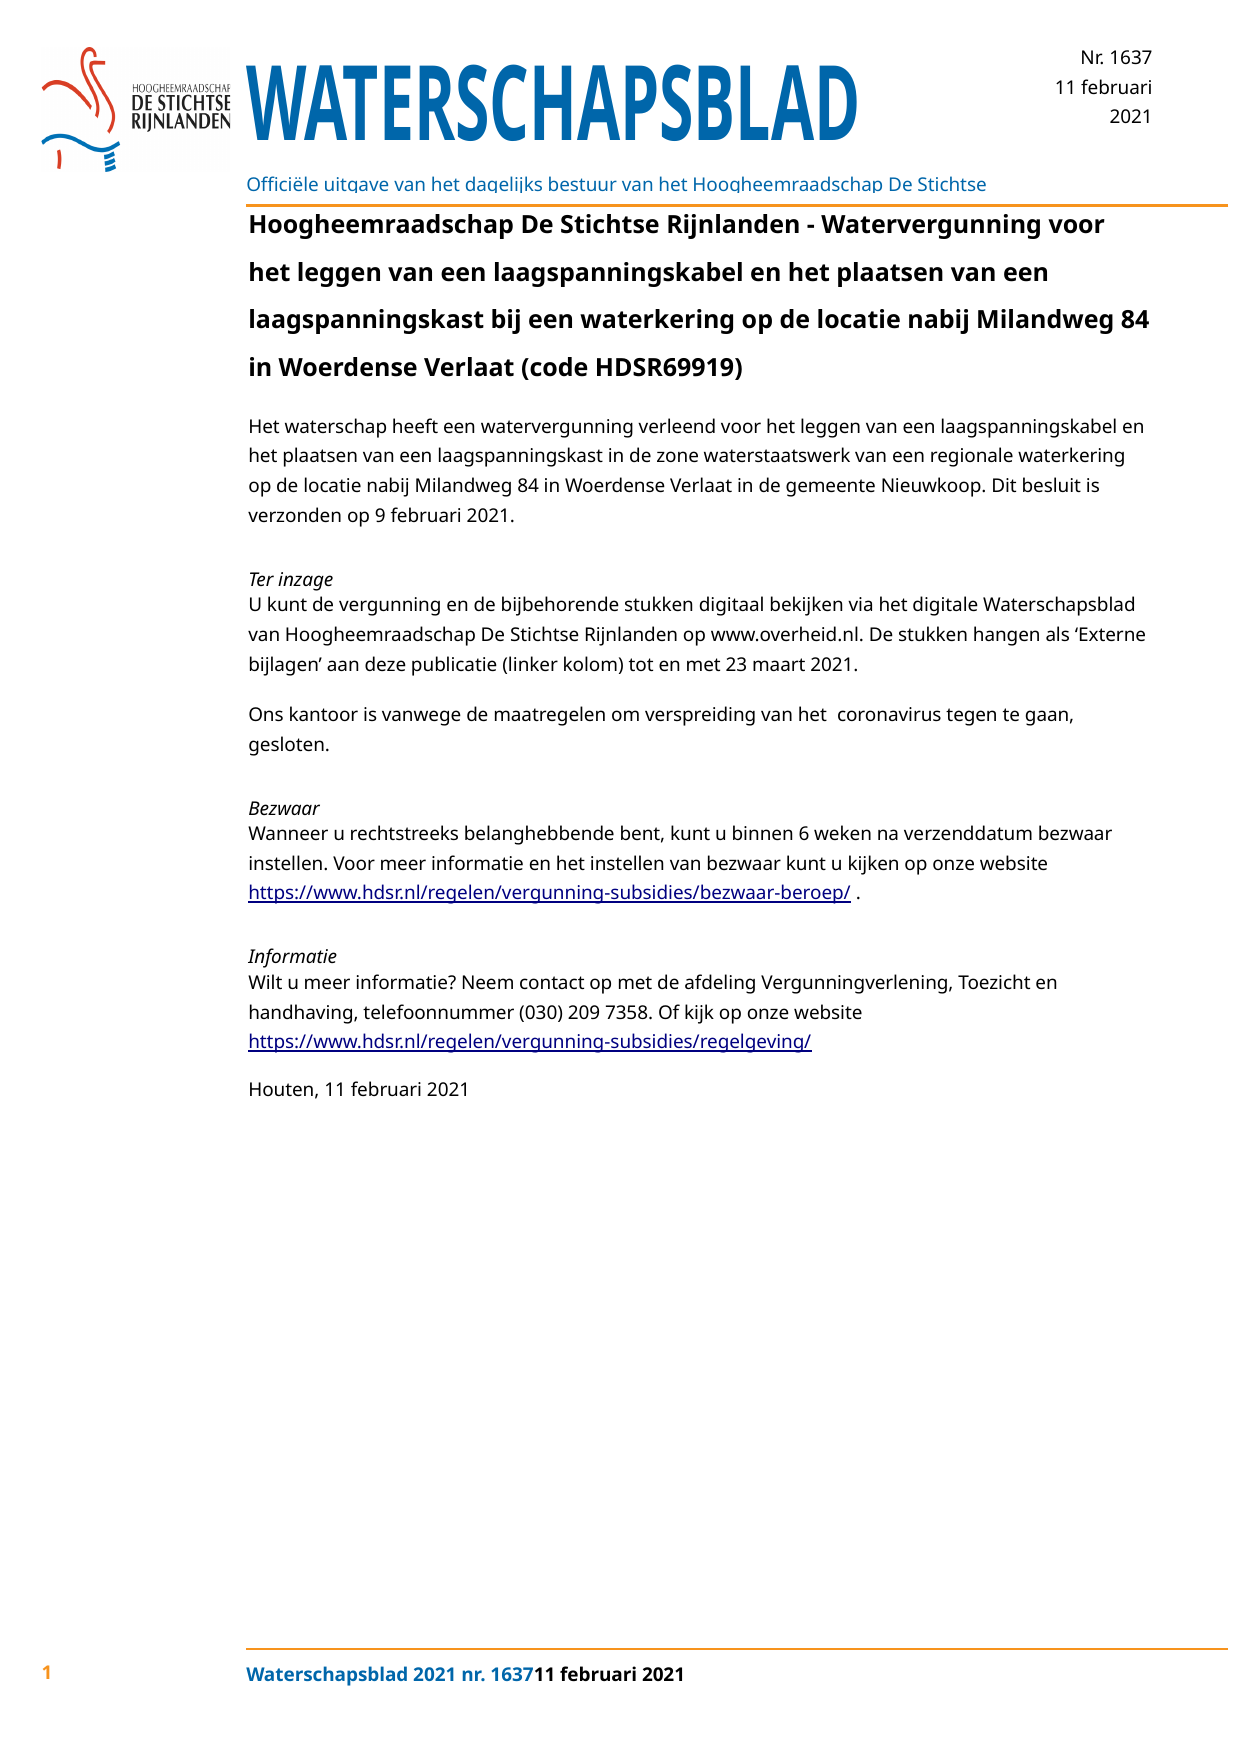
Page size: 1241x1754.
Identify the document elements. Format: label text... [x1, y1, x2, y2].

text U kunt de vergunning en de bijbehorende stukken digitaal bekijken via het digitale Waterschapsblad van Hoogheemraadschap De Stichtse Rijnlanden op www.overheid.nl. De stukken hangen als ‘Externe bijlagen’ aan deze publicatie (linker kolom) tot en met 23 maart 2021. [248, 592, 1152, 676]
text Houten, 11 februari 2021 [248, 1076, 1152, 1102]
text Hoogheemraadschap De Stichtse Rijnlanden - Watervergunning voor het leggen van een laagspanningskabel en het plaatsen van een laagspanningskast bij een waterkering op de locatie nabij Milandweg 84 in Woerdense Verlaat (code HDSR69919) [248, 207, 1152, 384]
text Informatie [248, 943, 1152, 969]
text Wilt u meer informatie? Neem contact op met de afdeling Vergunningverlening, Toezicht en handhaving, telefoonnummer (030) 209 7358. Of kijk op onze website https://www.hdsr.nl/regelen/vergunning-subsidies/regelgeving/ [248, 969, 1152, 1054]
picture [41, 47, 231, 172]
text Ons kantoor is vanwege de maatregelen om verspreiding van het coronavirus tegen te gaan, gesloten. [248, 701, 1152, 756]
text Ter inzage [248, 566, 1152, 592]
text Wanneer u rechtstreeks belanghebbende bent, kunt u binnen 6 weken na verzenddatum bezwaar instellen. Voor meer informatie en het instellen van bezwaar kunt u kijken op onze website https://www.hdsr.nl/regelen/vergunning-subsidies/bezwaar-beroep/ . [248, 820, 1152, 905]
text Het waterschap heeft een watervergunning verleend voor het leggen van een laagspanningskabel en het plaatsen van een laagspanningskast in de zone waterstaatswerk van een regionale waterkering op de locatie nabij Milandweg 84 in Woerdense Verlaat in de gemeente Nieuwkoop. Dit besluit is verzonden op 9 februari 2021. [248, 413, 1152, 528]
text Bezwaar [248, 795, 1152, 820]
